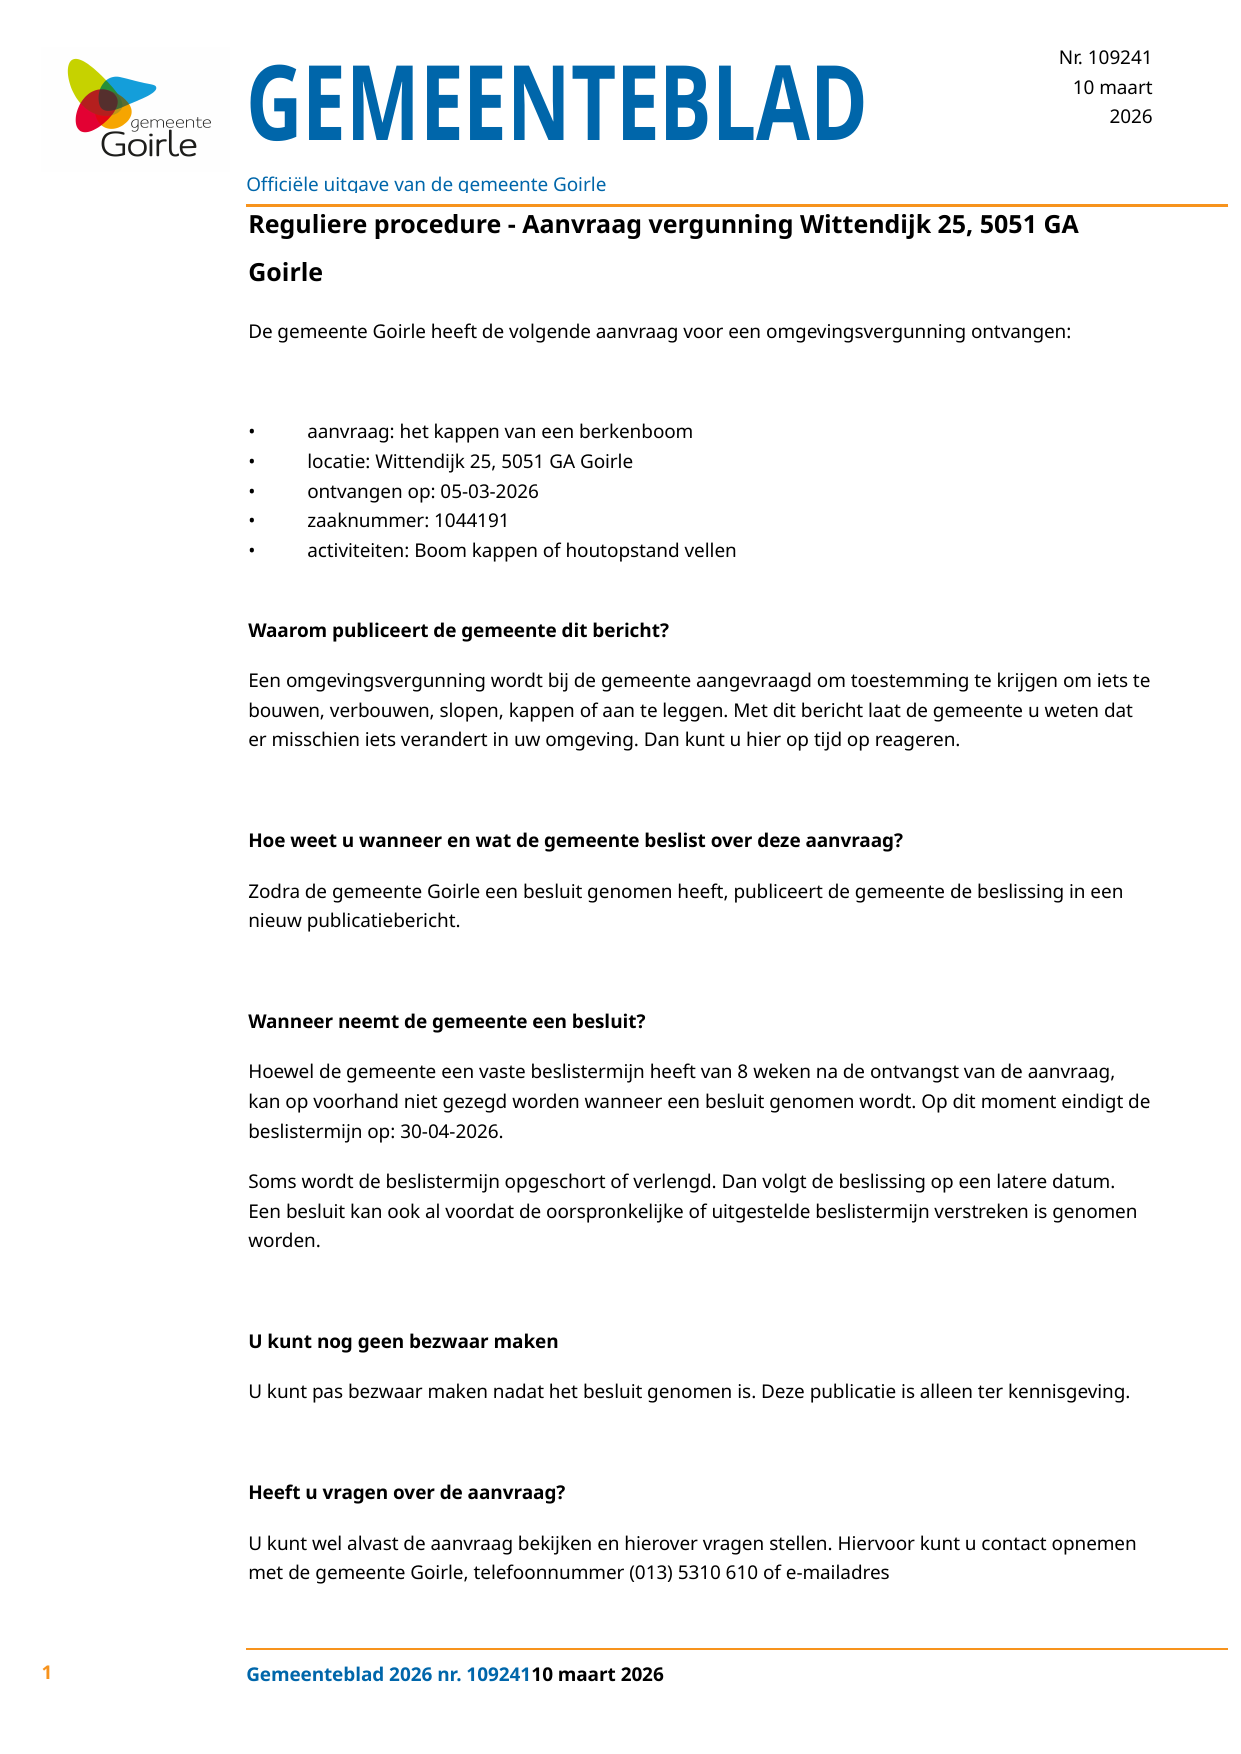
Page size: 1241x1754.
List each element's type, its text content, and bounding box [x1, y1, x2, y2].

text U kunt wel alvast de aanvraag bekijken en hierover vragen stellen. Hiervoor kunt u contact opnemen met de gemeente Goirle, telefoonnummer (013) 5310 610 of e-mailadres [248, 1530, 1152, 1585]
text Hoewel de gemeente een vaste beslistermijn heeft van 8 weken na de ontvangst van de aanvraag, kan op voorhand niet gezegd worden wanneer een besluit genomen wordt. Op dit moment eindigt de beslistermijn op: 30-04-2026. [248, 1059, 1152, 1144]
text Reguliere procedure - Aanvraag vergunning Wittendijk 25, 5051 GA Goirle [248, 207, 1152, 288]
text U kunt pas bezwaar maken nadat het besluit genomen is. Deze publicatie is alleen ter kennisgeving. [248, 1379, 1152, 1404]
text Soms wordt de beslistermijn opgeschort of verlengd. Dan volgt de beslissing op een latere datum. Een besluit kan ook al voordat de oorspronkelijke of uitgestelde beslistermijn verstreken is genomen worden. [248, 1168, 1152, 1253]
list activiteiten: Boom kappen of houtopstand vellen [248, 537, 1152, 563]
list locatie: Wittendijk 25, 5051 GA Goirle [248, 448, 1152, 474]
text Zodra de gemeente Goirle een besluit genomen heeft, publiceert de gemeente de beslissing in een nieuw publicatiebericht. [248, 878, 1152, 933]
text U kunt nog geen bezwaar maken [248, 1328, 1152, 1354]
text De gemeente Goirle heeft de volgende aanvraag voor een omgevingsvergunning ontvangen: [248, 318, 1152, 344]
picture [41, 47, 231, 172]
text Heeft u vragen over de aanvraag? [248, 1479, 1152, 1505]
list zaaknummer: 1044191 [248, 507, 1152, 533]
text Waarom publiceert de gemeente dit bericht? [248, 617, 1152, 643]
text Een omgevingsvergunning wordt bij de gemeente aangevraagd om toestemming te krijgen om iets te bouwen, verbouwen, slopen, kappen of aan te leggen. Met dit bericht laat de gemeente u weten dat er misschien iets verandert in uw omgeving. Dan kunt u hier op tijd op reageren. [248, 667, 1152, 752]
text Hoe weet u wanneer en wat de gemeente beslist over deze aanvraag? [248, 827, 1152, 853]
list aanvraag: het kappen van een berkenboom [248, 419, 1152, 444]
list ontvangen op: 05-03-2026 [248, 478, 1152, 504]
text Wanneer neemt de gemeente een besluit? [248, 1008, 1152, 1034]
